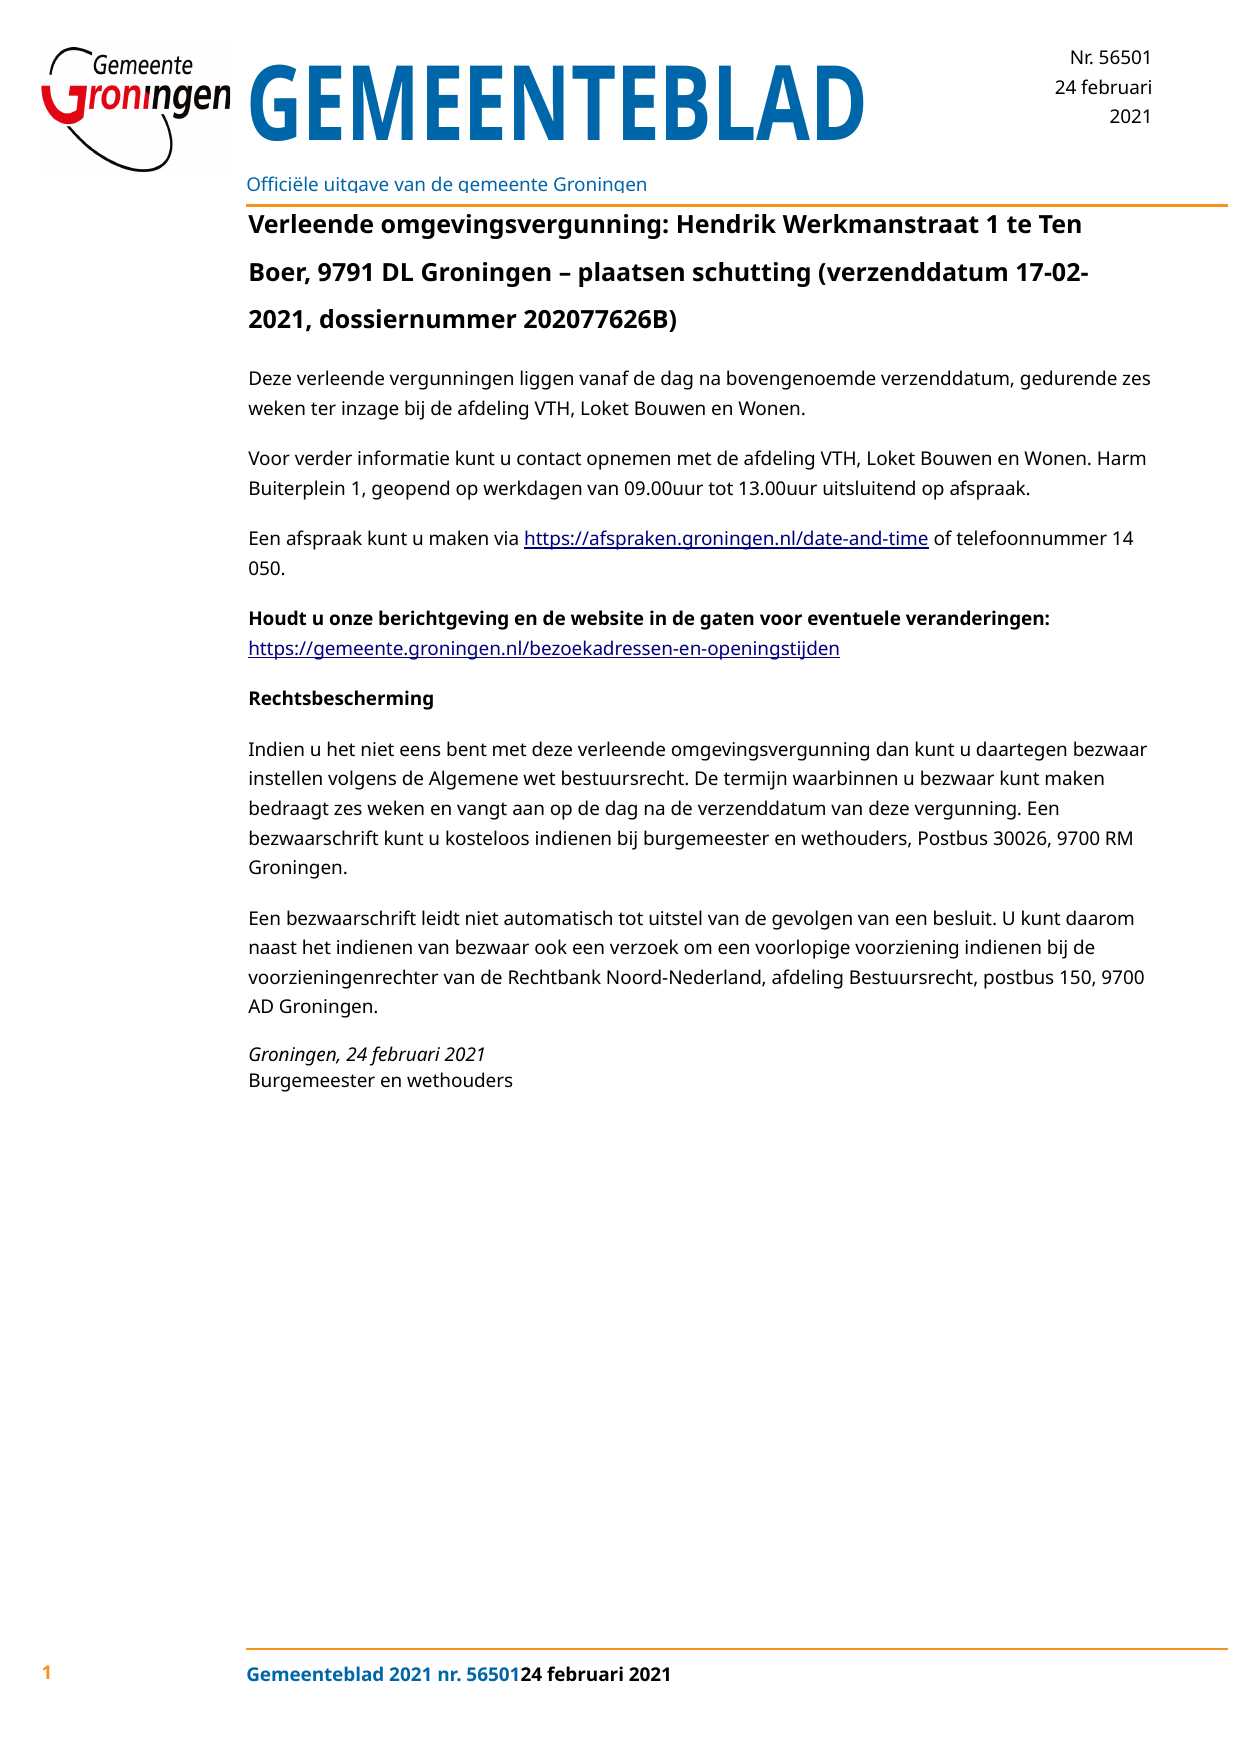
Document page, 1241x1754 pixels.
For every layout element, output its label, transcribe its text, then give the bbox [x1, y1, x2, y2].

text Een bezwaarschrift leidt niet automatisch tot uitstel van de gevolgen van een besluit. U kunt daarom naast het indienen van bezwaar ook een verzoek om een voorlopige voorziening indienen bij de voorzieningenrechter van de Rechtbank Noord-Nederland, afdeling Bestuursrecht, postbus 150, 9700 AD Groningen. [248, 905, 1152, 1019]
text Deze verleende vergunningen liggen vanaf de dag na bovengenoemde verzenddatum, gedurende zes weken ter inzage bij de afdeling VTH, Loket Bouwen en Wonen. [248, 366, 1152, 421]
text Houdt u onze berichtgeving en de website in de gaten voor eventuele veranderingen: https://gemeente.groningen.nl/bezoekadressen-en-openingstijden [248, 606, 1152, 661]
picture [41, 47, 231, 172]
text Indien u het niet eens bent met deze verleende omgevingsvergunning dan kunt u daartegen bezwaar instellen volgens de Algemene wet bestuursrecht. De termijn waarbinnen u bezwaar kunt maken bedraagt zes weken en vangt aan op de dag na de verzenddatum van deze vergunning. Een bezwaarschrift kunt u kosteloos indienen bij burgemeester en wethouders, Postbus 30026, 9700 RM Groningen. [248, 736, 1152, 880]
text Voor verder informatie kunt u contact opnemen met de afdeling VTH, Loket Bouwen en Wonen. Harm Buiterplein 1, geopend op werkdagen van 09.00uur tot 13.00uur uitsluitend op afspraak. [248, 446, 1152, 501]
text Een afspraak kunt u maken via https://afspraken.groningen.nl/date-and-time of telefoonnummer 14 050. [248, 526, 1152, 581]
text Rechtsbescherming [248, 686, 1152, 711]
text Verleende omgevingsvergunning: Hendrik Werkmanstraat 1 te Ten Boer, 9791 DL Groningen – plaatsen schutting (verzenddatum 17-02-2021, dossiernummer 202077626B) [248, 207, 1152, 336]
text Burgemeester en wethouders [248, 1067, 1152, 1093]
text Groningen, 24 februari 2021 [248, 1041, 1152, 1067]
